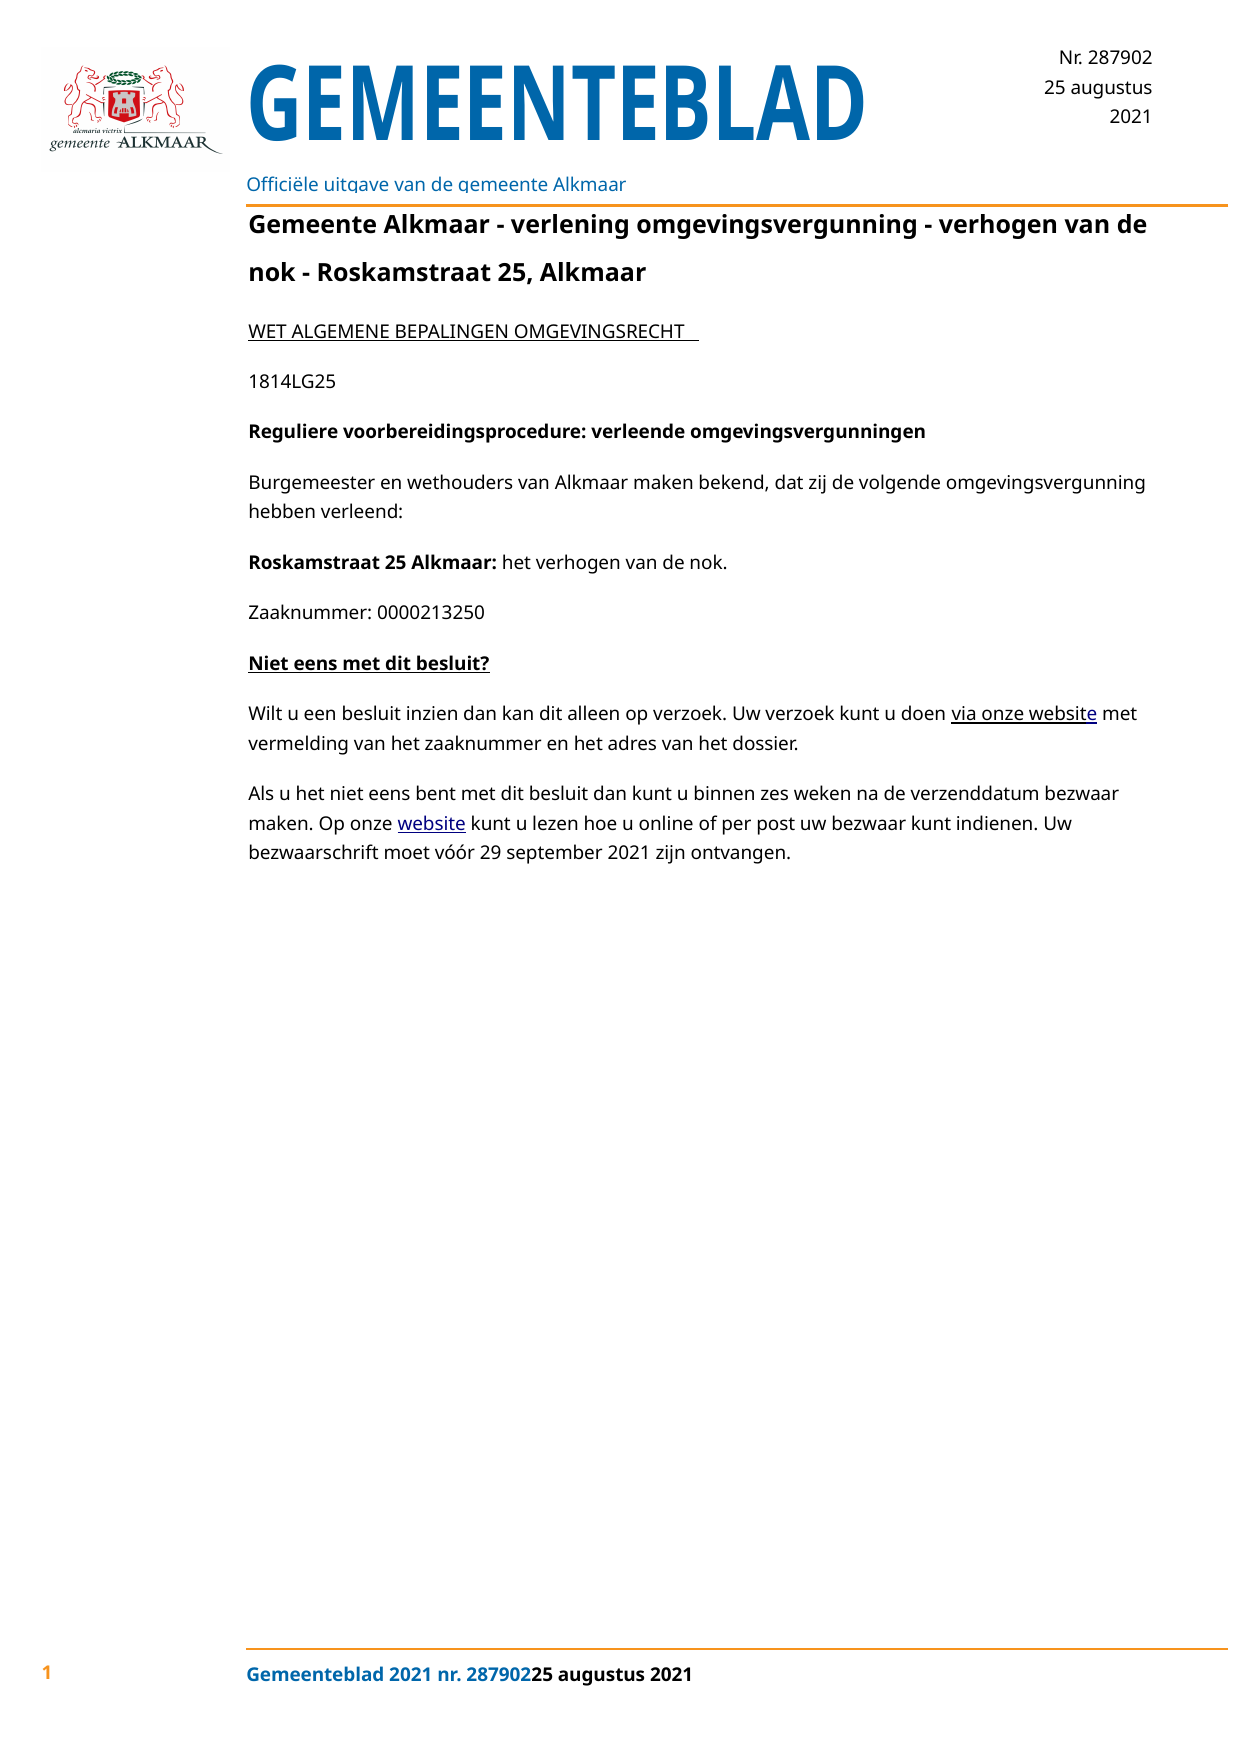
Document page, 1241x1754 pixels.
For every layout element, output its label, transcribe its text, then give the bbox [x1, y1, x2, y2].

picture [41, 47, 231, 172]
text Burgemeester en wethouders van Alkmaar maken bekend, dat zij de volgende omgevingsvergunning hebben verleend: [248, 469, 1152, 524]
text Wilt u een besluit inzien dan kan dit alleen op verzoek. Uw verzoek kunt u doen via onze website met vermelding van het zaaknummer en het adres van het dossier. [248, 700, 1152, 756]
text Roskamstraat 25 Alkmaar: het verhogen van de nok. [248, 549, 1152, 575]
text Gemeente Alkmaar - verlening omgevingsvergunning - verhogen van de nok - Roskamstraat 25, Alkmaar [248, 207, 1152, 288]
text Als u het niet eens bent met dit besluit dan kunt u binnen zes weken na de verzenddatum bezwaar maken. Op onze website kunt u lezen hoe u online of per post uw bezwaar kunt indienen. Uw bezwaarschrift moet vóór 29 september 2021 zijn ontvangen. [248, 780, 1152, 865]
text WET ALGEMENE BEPALINGEN OMGEVINGSRECHT [248, 318, 1152, 344]
text Reguliere voorbereidingsprocedure: verleende omgevingsvergunningen [248, 419, 1152, 444]
text Zaaknummer: 0000213250 [248, 599, 1152, 625]
text 1814LG25 [248, 368, 1152, 394]
text Niet eens met dit besluit? [248, 650, 1152, 676]
